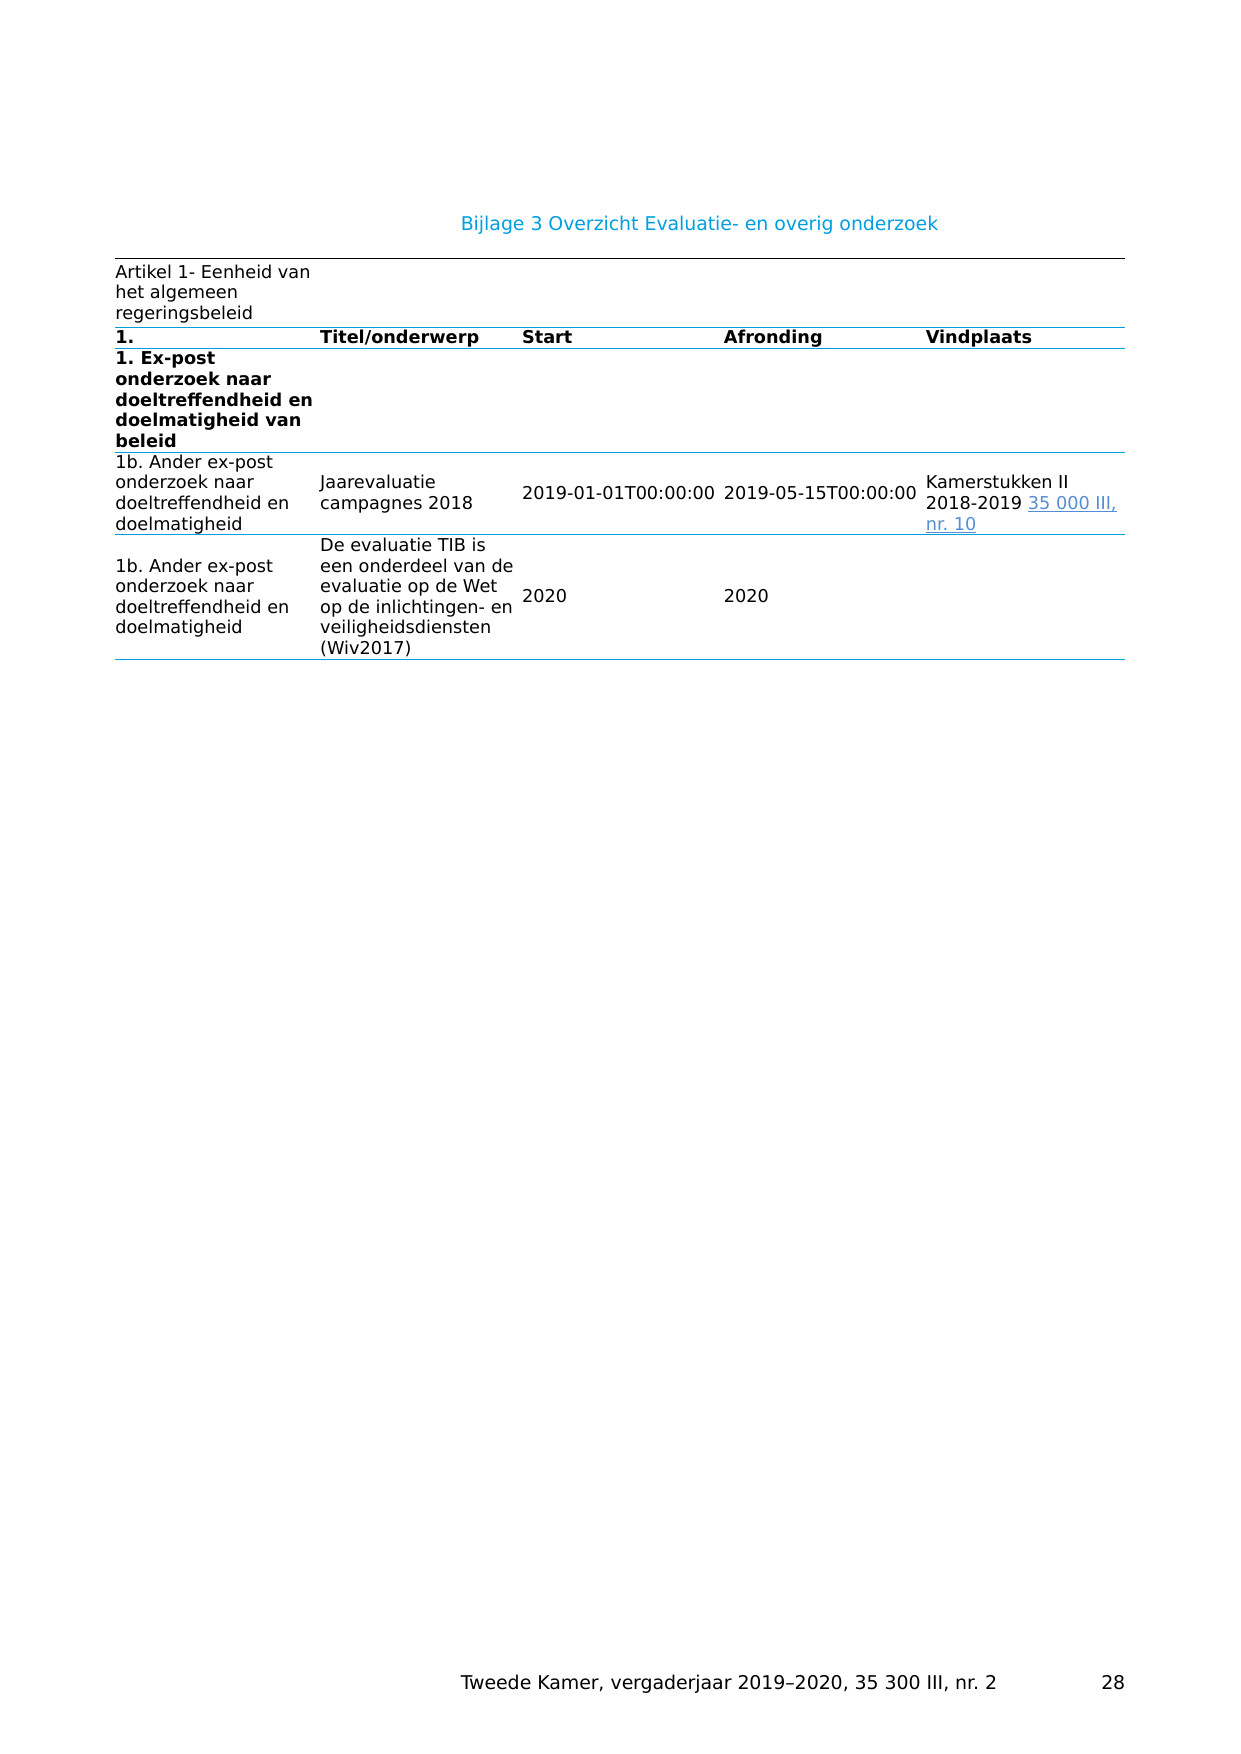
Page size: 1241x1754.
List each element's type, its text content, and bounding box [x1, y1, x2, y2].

table_cell De evaluatie TIB is een onderdeel van de evaluatie op de Wet op de inlichtingen- en veiligheidsdiensten (Wiv2017) [317, 535, 519, 659]
table_cell [721, 349, 923, 451]
table_cell [519, 349, 721, 451]
table_cell 2019-05-15T00:00:00 [721, 453, 923, 534]
table_cell 1. [115, 328, 317, 348]
table_cell 1b. Ander ex-post onderzoek naar doeltreffendheid en doelmatigheid [115, 535, 317, 659]
table_cell Vindplaats [923, 328, 1125, 348]
table_header [721, 259, 923, 327]
table_header [923, 259, 1125, 327]
table_cell 1. Ex-post onderzoek naar doeltreffendheid en doelmatigheid van beleid [115, 349, 317, 451]
table_header [519, 259, 721, 327]
table_header Artikel 1- Eenheid van het algemeen regeringsbeleid [115, 259, 317, 327]
table_cell Titel/onderwerp [317, 328, 519, 348]
table_cell 2020 [519, 535, 721, 659]
table_cell Jaarevaluatie campagnes 2018 [317, 453, 519, 534]
table_cell 1b. Ander ex-post onderzoek naar doeltreffendheid en doelmatigheid [115, 453, 317, 534]
table_cell 2019-01-01T00:00:00 [519, 453, 721, 534]
table_header [317, 259, 519, 327]
title Bijlage 3 Overzicht Evaluatie- en overig onderzoek [461, 213, 1125, 235]
table_cell [923, 349, 1125, 451]
table_cell 2020 [721, 535, 923, 659]
table_cell [923, 535, 1125, 659]
table_cell Afronding [721, 328, 923, 348]
table_cell [317, 349, 519, 451]
table_cell Start [519, 328, 721, 348]
table_cell Kamerstukken II 2018-2019 35 000 III, nr. 10 [923, 453, 1125, 534]
